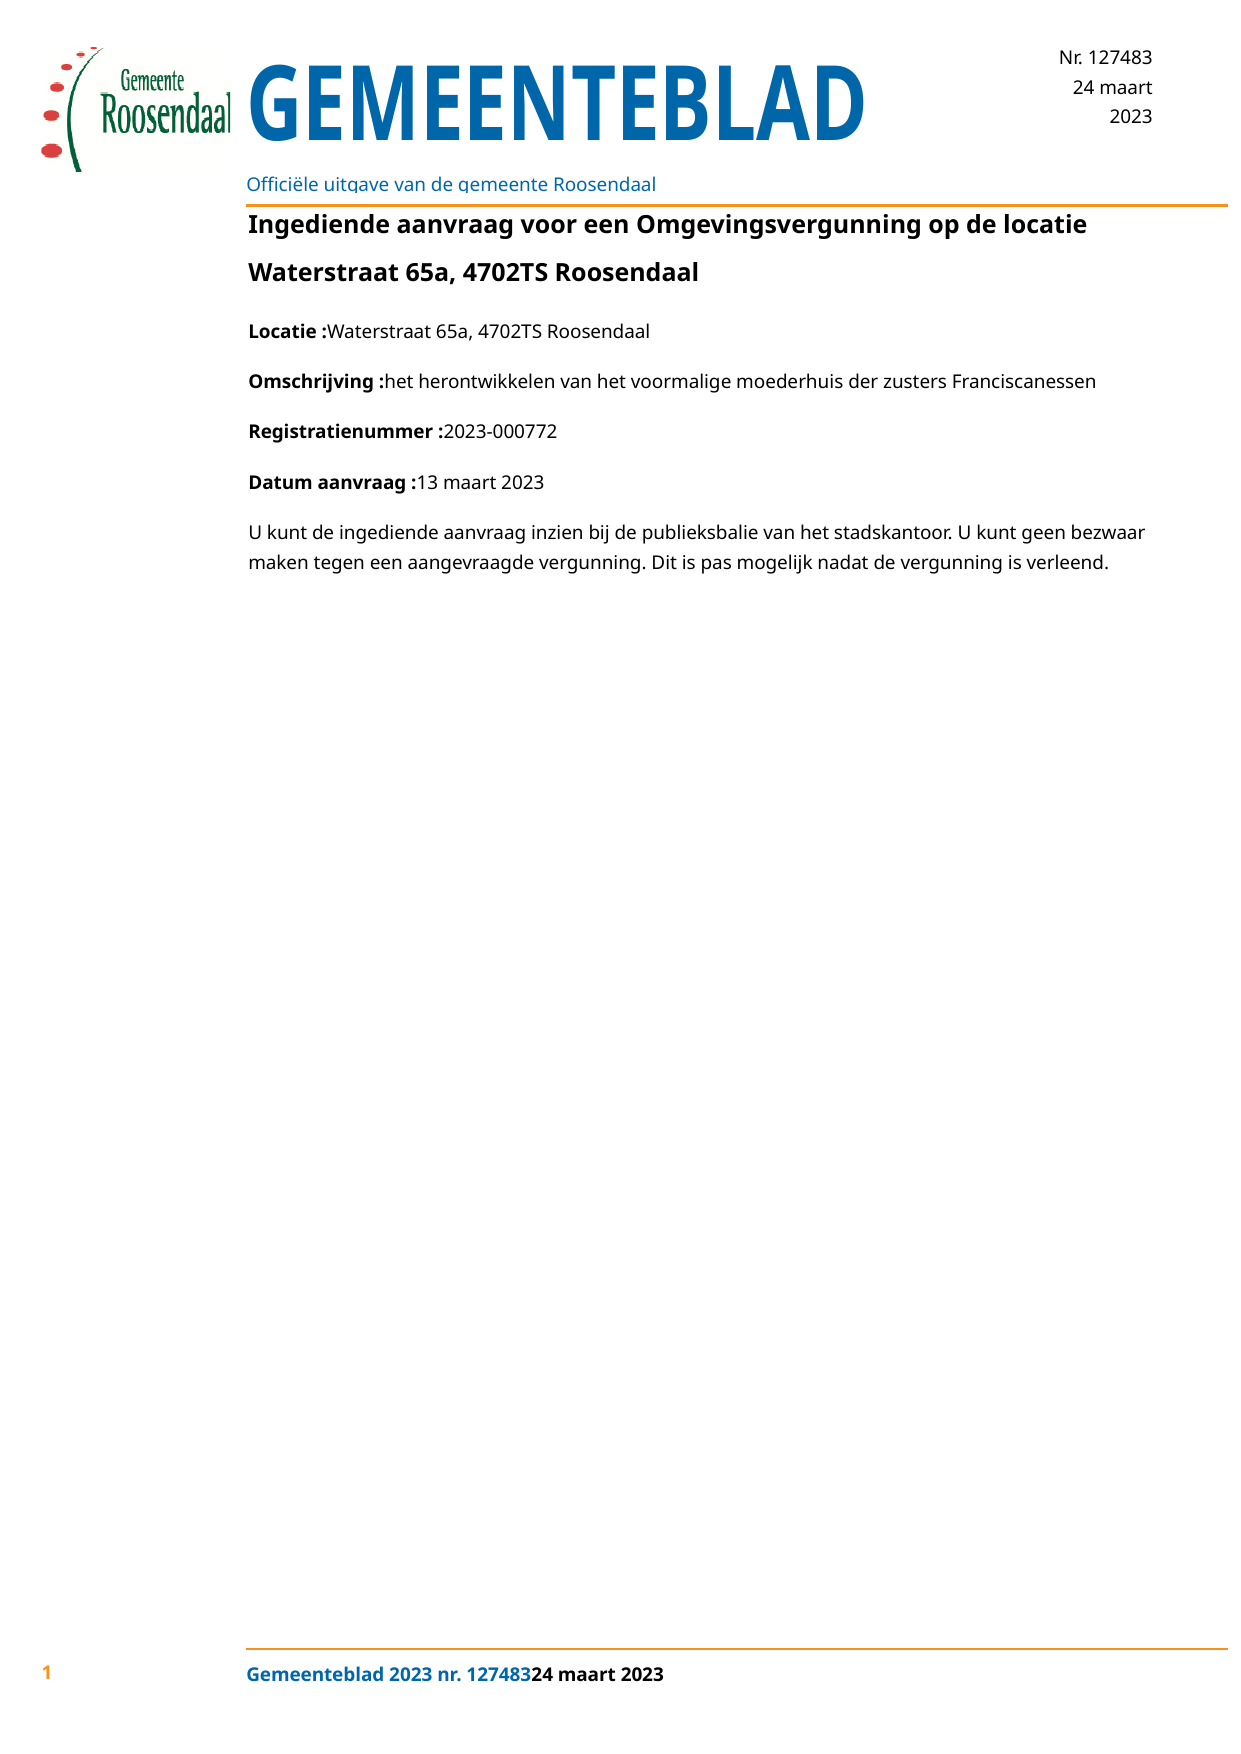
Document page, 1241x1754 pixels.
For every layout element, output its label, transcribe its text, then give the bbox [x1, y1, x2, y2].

picture [41, 47, 231, 172]
text U kunt de ingediende aanvraag inzien bij de publieksbalie van het stadskantoor. U kunt geen bezwaar maken tegen een aangevraagde vergunning. Dit is pas mogelijk nadat de vergunning is verleend. [248, 519, 1152, 575]
text Locatie :Waterstraat 65a, 4702TS Roosendaal [248, 318, 1152, 344]
text Registratienummer :2023-000772 [248, 419, 1152, 444]
text Ingediende aanvraag voor een Omgevingsvergunning op de locatie Waterstraat 65a, 4702TS Roosendaal [248, 207, 1152, 288]
text Datum aanvraag :13 maart 2023 [248, 469, 1152, 495]
text Omschrijving :het herontwikkelen van het voormalig­e moederhui­s der zusters Francisca­nessen [248, 368, 1152, 394]
